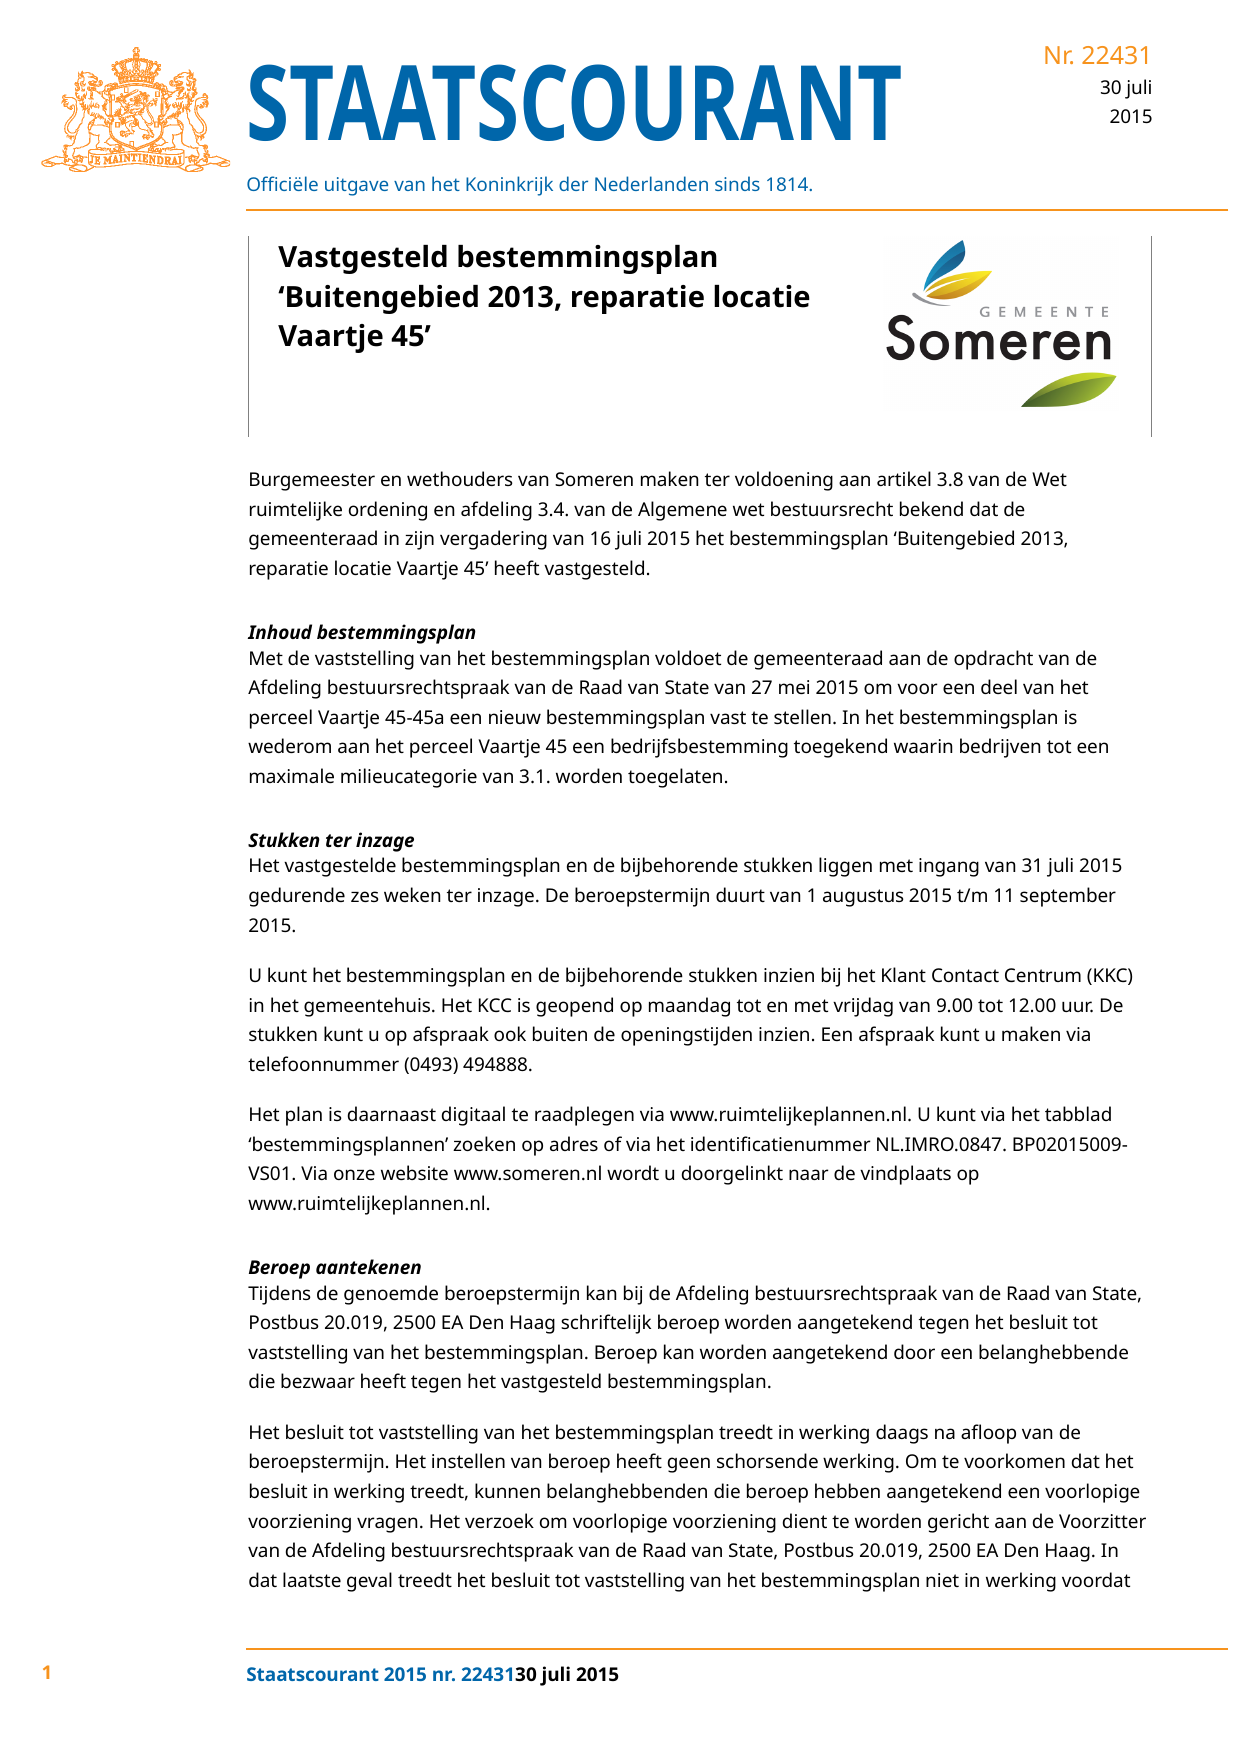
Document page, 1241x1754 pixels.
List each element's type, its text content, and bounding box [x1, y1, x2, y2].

text Beroep aantekenen [248, 1254, 1152, 1280]
text Met de vaststelling van het bestemmingsplan voldoet de gemeenteraad aan de opdracht van de Afdeling bestuursrechtspraak van de Raad van State van 27 mei 2015 om voor een deel van het perceel Vaartje 45-45a een nieuw bestemmingsplan vast te stellen. In het bestemmingsplan is wederom aan het perceel Vaartje 45 een bedrijfsbestemming toegekend waarin bedrijven tot een maximale milieucategorie van 3.1. worden toegelaten. [248, 645, 1152, 789]
text Stukken ter inzage [248, 827, 1152, 853]
text Het plan is daarnaast digitaal te raadplegen via www.ruimtelijkeplannen.nl. U kunt via het tabblad ‘bestemmingsplannen’ zoeken op adres of via het identificatienummer NL.IMRO.0847. BP02015009-VS01. Via onze website www.someren.nl wordt u doorgelinkt naar de vindplaats op www.ruimtelijkeplannen.nl. [248, 1101, 1152, 1216]
text Het besluit tot vaststelling van het bestemmingsplan treedt in werking daags na afloop van de beroepstermijn. Het instellen van beroep heeft geen schorsende werking. Om te voorkomen dat het besluit in werking treedt, kunnen belanghebbenden die beroep hebben aangetekend een voorlopige voorziening vragen. Het verzoek om voorlopige voorziening dient te worden gericht aan de Voorzitter van de Afdeling bestuursrechtspraak van de Raad van State, Postbus 20.019, 2500 EA Den Haag. In dat laatste geval treedt het besluit tot vaststelling van het bestemmingsplan niet in werking voordat [248, 1419, 1152, 1593]
text Tijdens de genoemde beroepstermijn kan bij de Afdeling bestuursrechtspraak van de Raad van State, Postbus 20.019, 2500 EA Den Haag schriftelijk beroep worden aangetekend tegen het besluit tot vaststelling van het bestemmingsplan. Beroep kan worden aangetekend door een belanghebbende die bezwaar heeft tegen het vastgesteld bestemmingsplan. [248, 1280, 1152, 1394]
text Inhoud bestemmingsplan [248, 619, 1152, 645]
text Het vastgestelde bestemmingsplan en de bijbehorende stukken liggen met ingang van 31 juli 2015 gedurende zes weken ter inzage. De beroepstermijn duurt van 1 augustus 2015 t/m 11 september 2015. [248, 853, 1152, 938]
picture [41, 47, 231, 172]
text U kunt het bestemmingsplan en de bijbehorende stukken inzien bij het Klant Contact Centrum (KKC) in het gemeentehuis. Het KCC is geopend op maandag tot en met vrijdag van 9.00 tot 12.00 uur. De stukken kunt u op afspraak ook buiten de openingstijden inzien. Een afspraak kunt u maken via telefoonnummer (0493) 494888. [248, 962, 1152, 1077]
picture [882, 236, 1119, 411]
text Burgemeester en wethouders van Someren maken ter voldoening aan artikel 3.8 van de Wet ruimtelijke ordening en afdeling 3.4. van de Algemene wet bestuursrecht bekend dat de gemeenteraad in zijn vergadering van 16 juli 2015 het bestemmingsplan ‘Buitengebied 2013, reparatie locatie Vaartje 45’ heeft vastgesteld. [248, 466, 1152, 581]
table_header [850, 236, 1151, 437]
table_header Vastgesteld bestemmingsplan ‘Buitengebied 2013, reparatie locatie Vaartje 45’ [249, 236, 850, 437]
